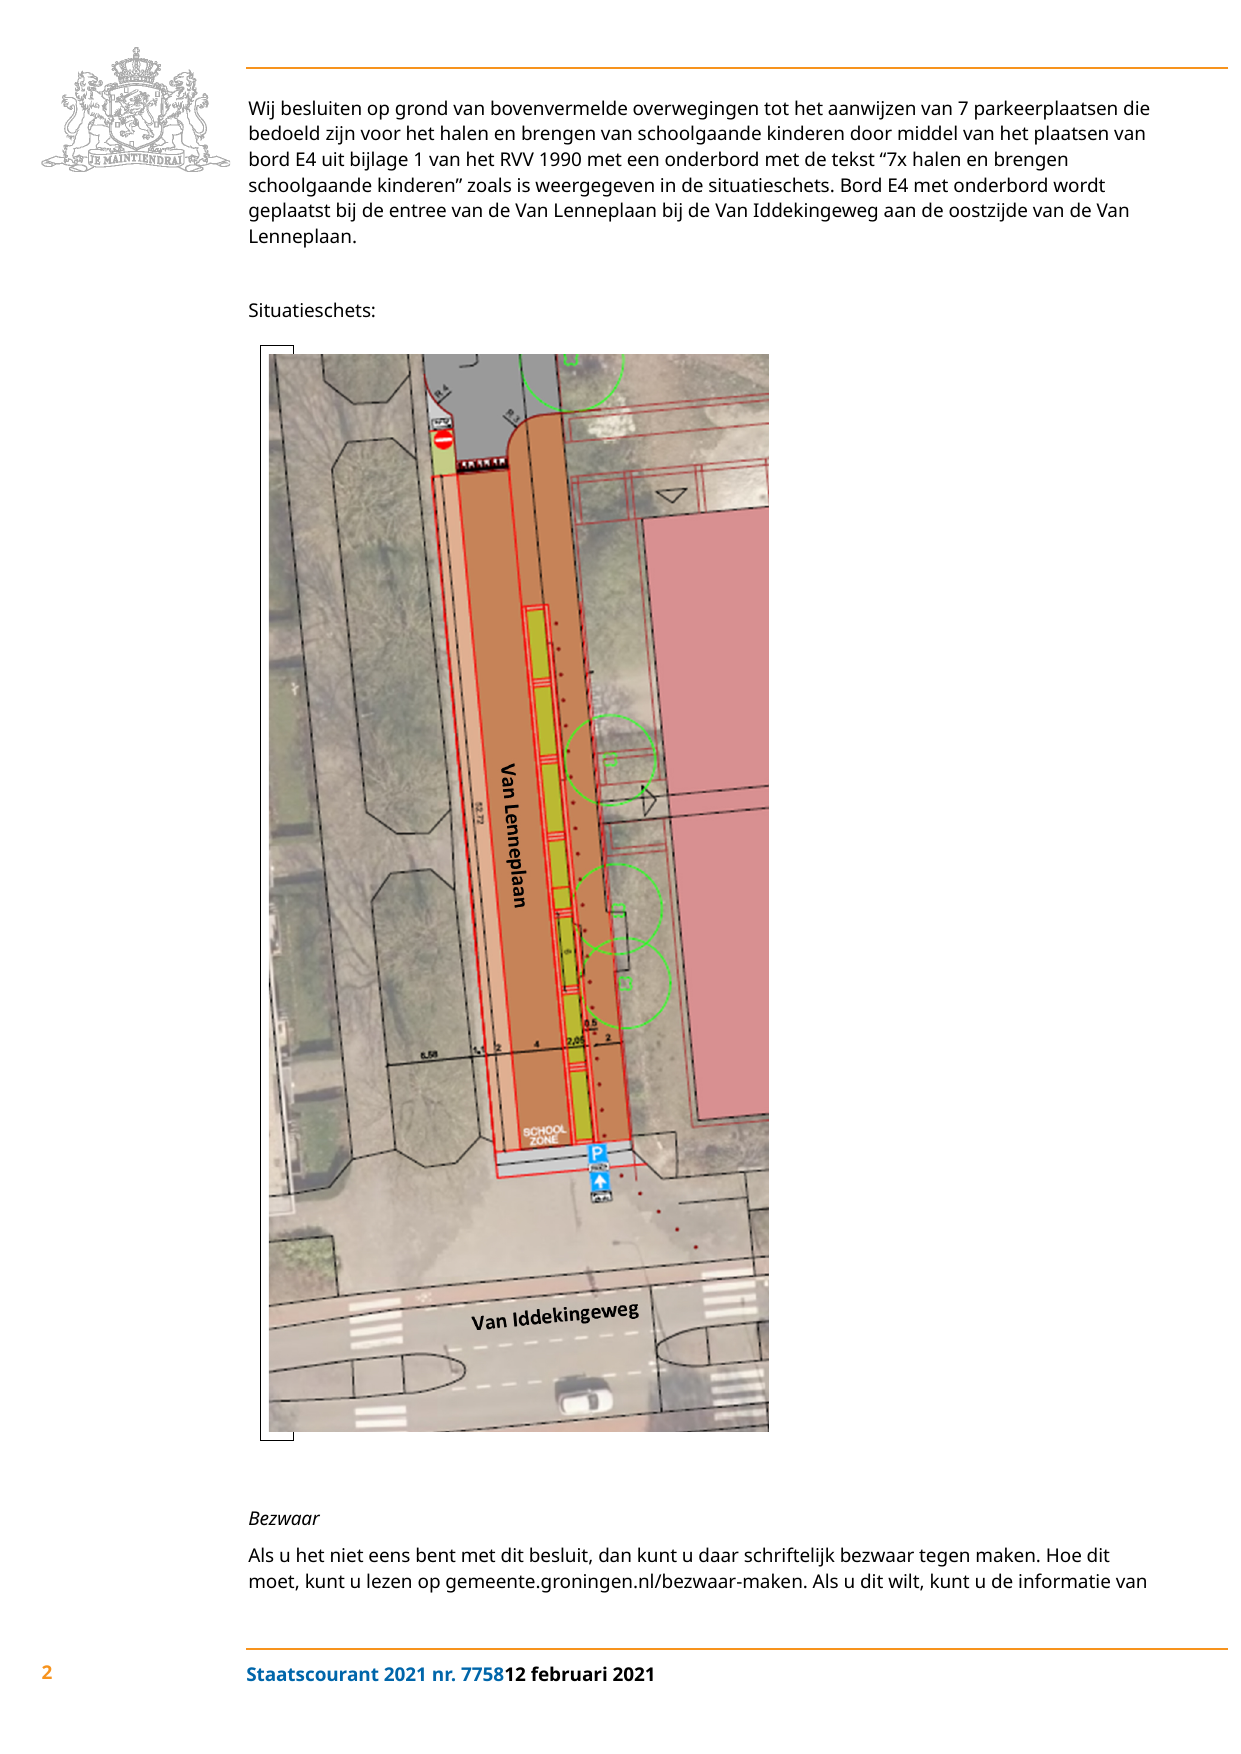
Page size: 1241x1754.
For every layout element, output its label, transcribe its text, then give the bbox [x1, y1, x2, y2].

text Situatieschets: [248, 297, 1152, 322]
text Wij besluiten op grond van bovenvermelde overwegingen tot het aanwijzen van 7 parkeerplaatsen die bedoeld zijn voor het halen en brengen van schoolgaande kinderen door middel van het plaatsen van bord E4 uit bijlage 1 van het RVV 1990 met een onderbord met de tekst “7x halen en brengen schoolgaande kinderen” zoals is weergegeven in de situatieschets. Bord E4 met onderbord wordt geplaatst bij de entree van de Van Lenneplaan bij de Van Iddekingeweg aan de oostzijde van de Van Lenneplaan. [248, 95, 1152, 249]
text Bezwaar [248, 1506, 1152, 1531]
picture [41, 47, 231, 172]
text Als u het niet eens bent met dit besluit, dan kunt u daar schriftelijk bezwaar tegen maken. Hoe dit moet, kunt u lezen op gemeente.groningen.nl/bezwaar-maken. Als u dit wilt, kunt u de informatie van [248, 1542, 1152, 1594]
picture [268, 354, 769, 1432]
